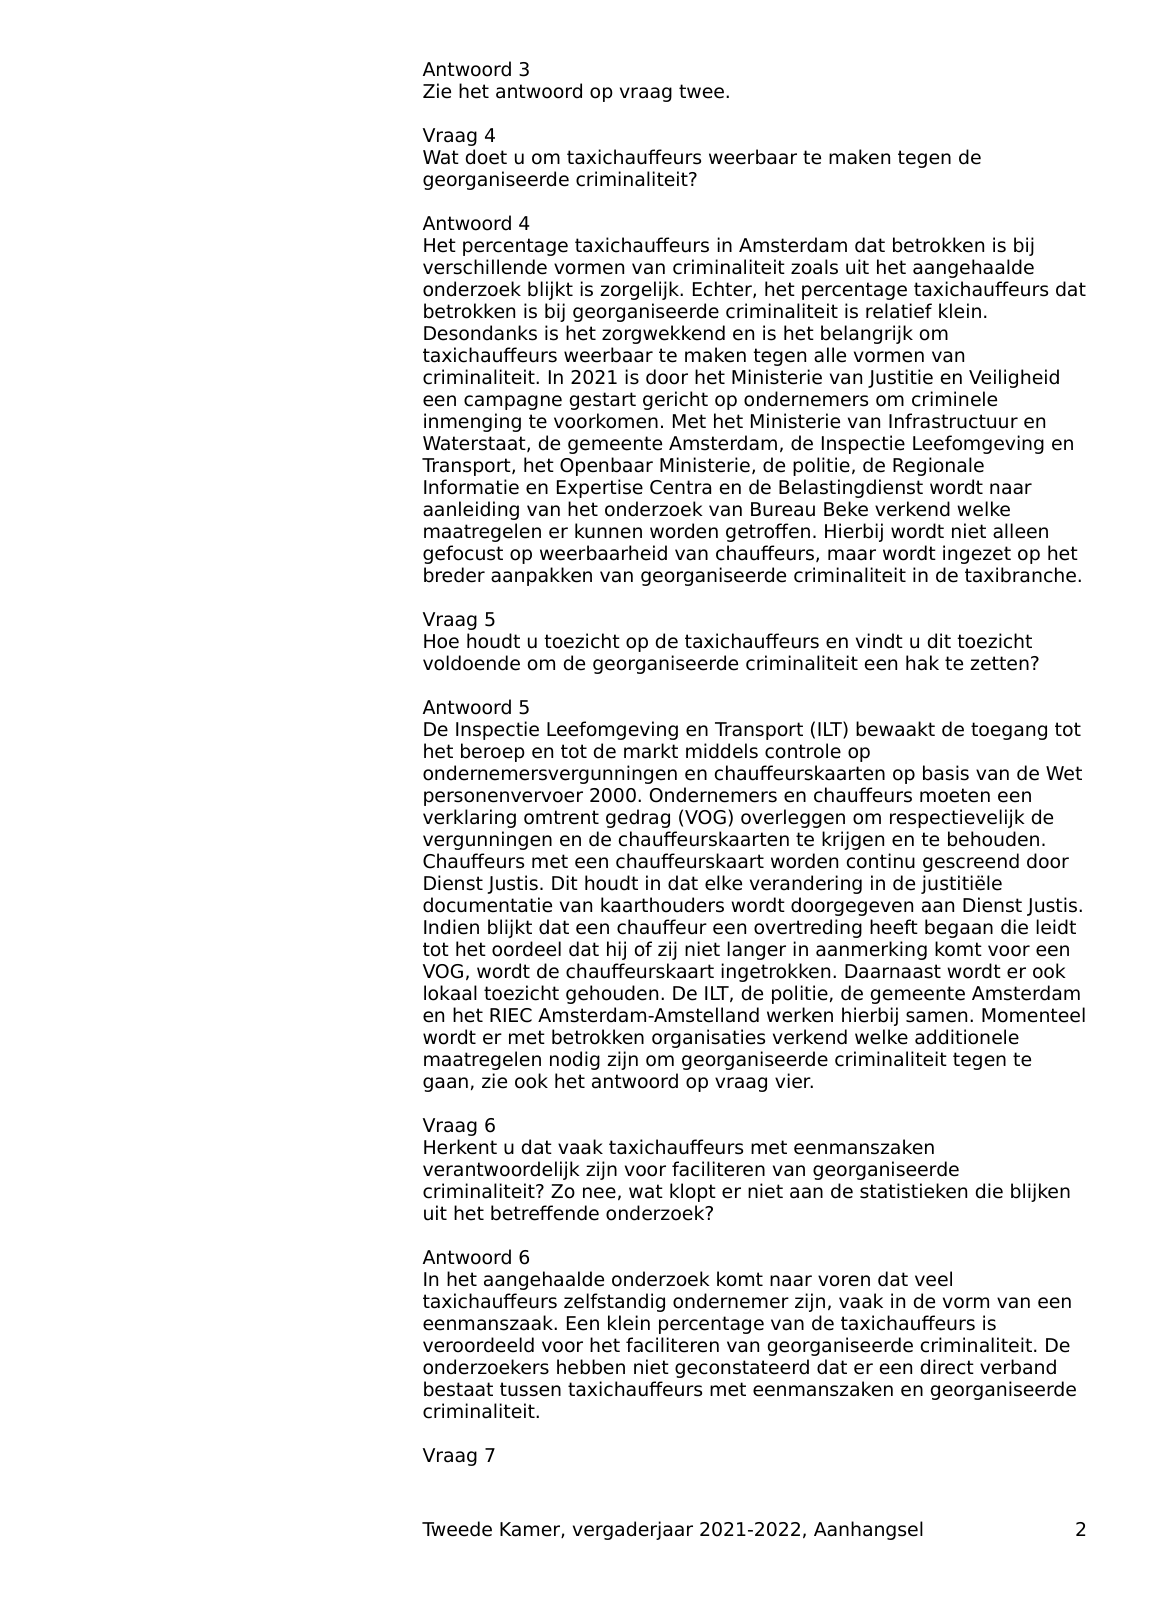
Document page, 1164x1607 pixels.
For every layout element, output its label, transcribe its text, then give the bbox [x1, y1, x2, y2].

text In het aangehaalde onderzoek komt naar voren dat veel taxichauffeurs zelfstandig ondernemer zijn, vaak in de vorm van een eenmanszaak. Een klein percentage van de taxichauffeurs is veroordeeld voor het faciliteren van georganiseerde criminaliteit. De onderzoekers hebben niet geconstateerd dat er een direct verband bestaat tussen taxichauffeurs met eenmanszaken en georganiseerde criminaliteit. [422, 1269, 1087, 1423]
text Zie het antwoord op vraag twee. [422, 81, 1087, 103]
text Vraag 6 [422, 1115, 1087, 1137]
text Vraag 4 [422, 125, 1087, 147]
text De Inspectie Leefomgeving en Transport (ILT) bewaakt de toegang tot het beroep en tot de markt middels controle op ondernemersvergunningen en chauffeurskaarten op basis van de Wet personenvervoer 2000. Ondernemers en chauffeurs moeten een verklaring omtrent gedrag (VOG) overleggen om respectievelijk de vergunningen en de chauffeurskaarten te krijgen en te behouden. Chauffeurs met een chauffeurskaart worden continu gescreend door Dienst Justis. Dit houdt in dat elke verandering in de justitiële documentatie van kaarthouders wordt doorgegeven aan Dienst Justis. Indien blijkt dat een chauffeur een overtreding heeft begaan die leidt tot het oordeel dat hij of zij niet langer in aanmerking komt voor een VOG, wordt de chauffeurskaart ingetrokken. Daarnaast wordt er ook lokaal toezicht gehouden. De ILT, de politie, de gemeente Amsterdam en het RIEC Amsterdam-Amstelland werken hierbij samen. Momenteel wordt er met betrokken organisaties verkend welke additionele maatregelen nodig zijn om georganiseerde criminaliteit tegen te gaan, zie ook het antwoord op vraag vier. [422, 719, 1087, 1093]
text Antwoord 4 [422, 213, 1087, 235]
text Vraag 7 [422, 1445, 1087, 1467]
text Vraag 5 [422, 609, 1087, 631]
text Herkent u dat vaak taxichauffeurs met eenmanszaken verantwoordelijk zijn voor faciliteren van georganiseerde criminaliteit? Zo nee, wat klopt er niet aan de statistieken die blijken uit het betreffende onderzoek? [422, 1137, 1087, 1225]
text Antwoord 6 [422, 1247, 1087, 1269]
text Hoe houdt u toezicht op de taxichauffeurs en vindt u dit toezicht voldoende om de georganiseerde criminaliteit een hak te zetten? [422, 631, 1087, 675]
text Antwoord 5 [422, 697, 1087, 719]
text Antwoord 3 [422, 59, 1087, 81]
text Wat doet u om taxichauffeurs weerbaar te maken tegen de georganiseerde criminaliteit? [422, 147, 1087, 191]
text Het percentage taxichauffeurs in Amsterdam dat betrokken is bij verschillende vormen van criminaliteit zoals uit het aangehaalde onderzoek blijkt is zorgelijk. Echter, het percentage taxichauffeurs dat betrokken is bij georganiseerde criminaliteit is relatief klein. Desondanks is het zorgwekkend en is het belangrijk om taxichauffeurs weerbaar te maken tegen alle vormen van criminaliteit. In 2021 is door het Ministerie van Justitie en Veiligheid een campagne gestart gericht op ondernemers om criminele inmenging te voorkomen. Met het Ministerie van Infrastructuur en Waterstaat, de gemeente Amsterdam, de Inspectie Leefomgeving en Transport, het Openbaar Ministerie, de politie, de Regionale Informatie en Expertise Centra en de Belastingdienst wordt naar aanleiding van het onderzoek van Bureau Beke verkend welke maatregelen er kunnen worden getroffen. Hierbij wordt niet alleen gefocust op weerbaarheid van chauffeurs, maar wordt ingezet op het breder aanpakken van georganiseerde criminaliteit in de taxibranche. [422, 235, 1087, 587]
